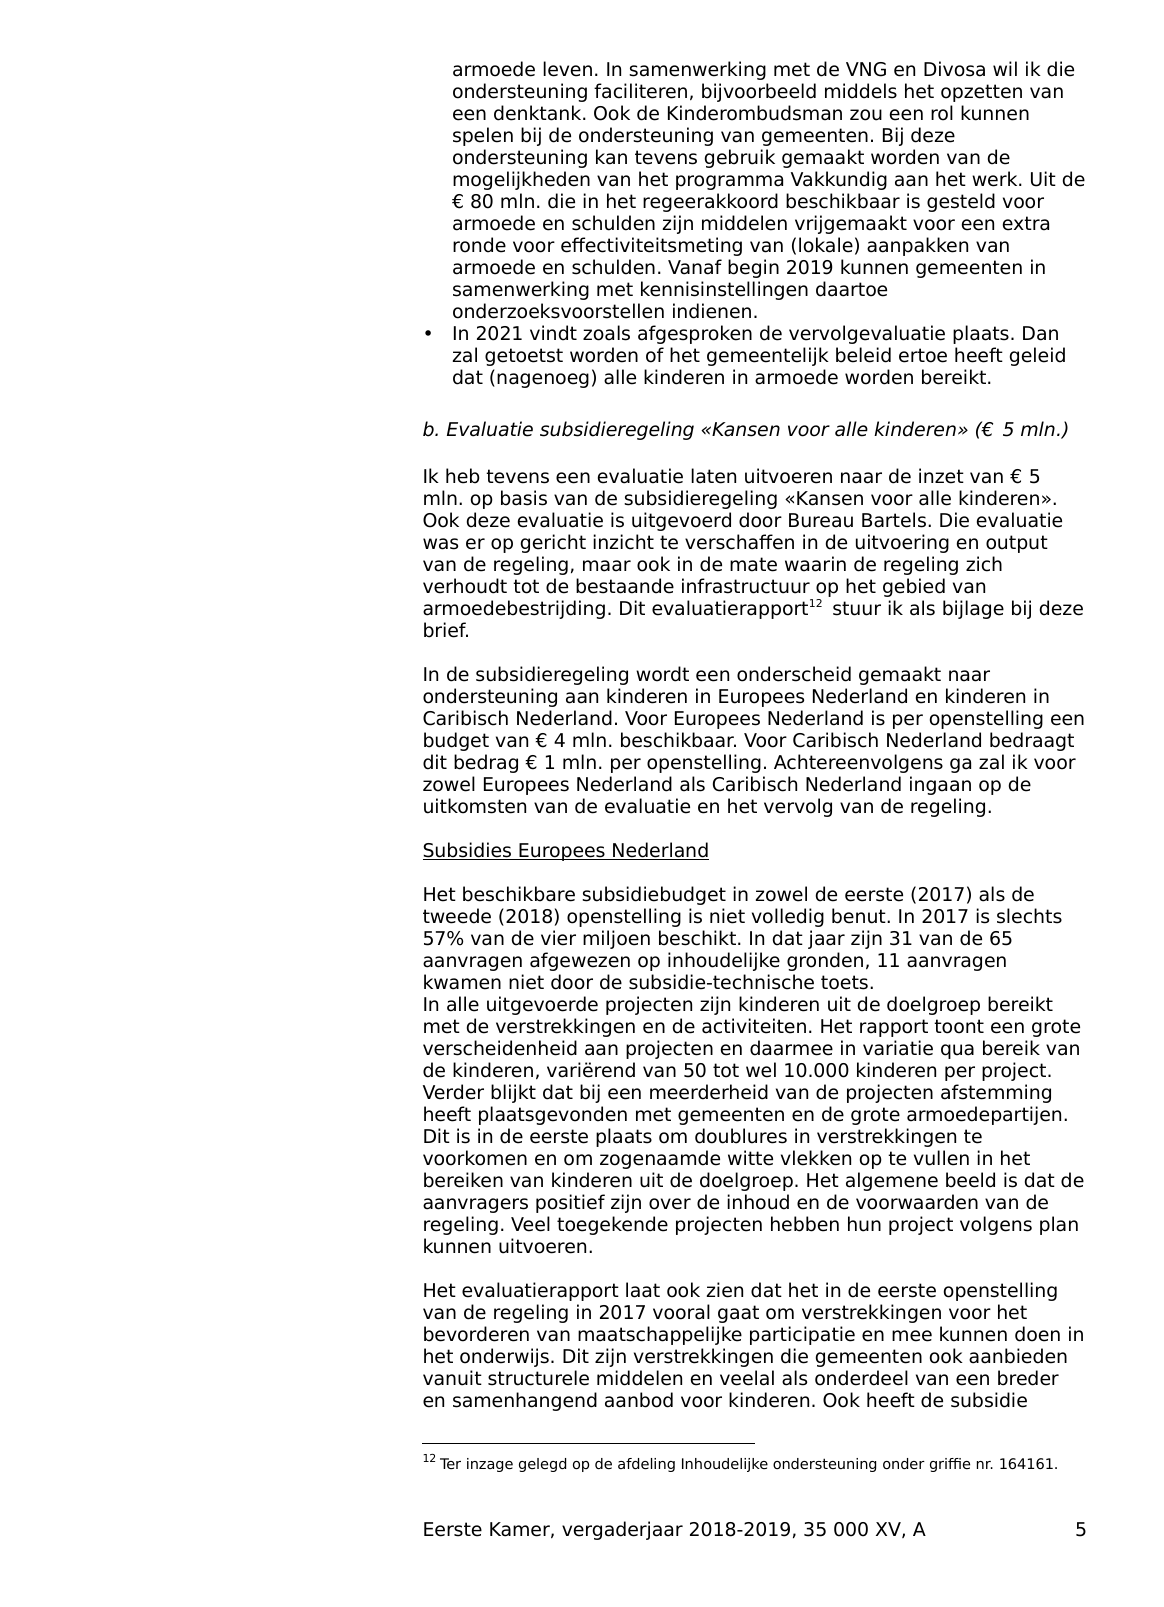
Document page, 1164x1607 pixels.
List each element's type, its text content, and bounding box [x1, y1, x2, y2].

text • In 2021 vindt zoals afgesproken de vervolgevaluatie plaats. Dan zal getoetst worden of het gemeentelijk beleid ertoe heeft geleid dat (nagenoeg) alle kinderen in armoede worden bereikt. [422, 323, 1087, 389]
text In de subsidieregeling wordt een onderscheid gemaakt naar ondersteuning aan kinderen in Europees Nederland en kinderen in Caribisch Nederland. Voor Europees Nederland is per openstelling een budget van € 4 mln. beschikbaar. Voor Caribisch Nederland bedraagt dit bedrag € 1 mln. per openstelling. Achtereenvolgens ga zal ik voor zowel Europees Nederland als Caribisch Nederland ingaan op de uitkomsten van de evaluatie en het vervolg van de regeling. [422, 664, 1087, 818]
text Ter inzage gelegd op de afdeling Inhoudelijke ondersteuning onder griffie nr. 164161. [422, 1452, 1087, 1474]
subtitle Subsidies Europees Nederland [422, 840, 1087, 862]
subtitle b. Evaluatie subsidieregeling «Kansen voor alle kinderen» (€ 5 mln.) [422, 419, 1087, 441]
text Ik heb tevens een evaluatie laten uitvoeren naar de inzet van € 5 mln. op basis van de subsidieregeling «Kansen voor alle kinderen». Ook deze evaluatie is uitgevoerd door Bureau Bartels. Die evaluatie was er op gericht inzicht te verschaffen in de uitvoering en output van de regeling, maar ook in de mate waarin de regeling zich verhoudt tot de bestaande infrastructuur op het gebied van armoedebestrijding. Dit evaluatierapport stuur ik als bijlage bij deze brief. [422, 466, 1087, 642]
text armoede leven. In samenwerking met de VNG en Divosa wil ik die ondersteuning faciliteren, bijvoorbeeld middels het opzetten van een denktank. Ook de Kinderombudsman zou een rol kunnen spelen bij de ondersteuning van gemeenten. Bij deze ondersteuning kan tevens gebruik gemaakt worden van de mogelijkheden van het programma Vakkundig aan het werk. Uit de € 80 mln. die in het regeerakkoord beschikbaar is gesteld voor armoede en schulden zijn middelen vrijgemaakt voor een extra ronde voor effectiviteitsmeting van (lokale) aanpakken van armoede en schulden. Vanaf begin 2019 kunnen gemeenten in samenwerking met kennisinstellingen daartoe onderzoeksvoorstellen indienen. [422, 59, 1087, 323]
text In alle uitgevoerde projecten zijn kinderen uit de doelgroep bereikt met de verstrekkingen en de activiteiten. Het rapport toont een grote verscheidenheid aan projecten en daarmee in variatie qua bereik van de kinderen, variërend van 50 tot wel 10.000 kinderen per project. Verder blijkt dat bij een meerderheid van de projecten afstemming heeft plaatsgevonden met gemeenten en de grote armoedepartijen. Dit is in de eerste plaats om doublures in verstrekkingen te voorkomen en om zogenaamde witte vlekken op te vullen in het bereiken van kinderen uit de doelgroep. Het algemene beeld is dat de aanvragers positief zijn over de inhoud en de voorwaarden van de regeling. Veel toegekende projecten hebben hun project volgens plan kunnen uitvoeren. [422, 994, 1087, 1258]
text Het evaluatierapport laat ook zien dat het in de eerste openstelling van de regeling in 2017 vooral gaat om verstrekkingen voor het bevorderen van maatschappelijke participatie en mee kunnen doen in het onderwijs. Dit zijn verstrekkingen die gemeenten ook aanbieden vanuit structurele middelen en veelal als onderdeel van een breder en samenhangend aanbod voor kinderen. Ook heeft de subsidie [422, 1280, 1087, 1412]
text Het beschikbare subsidiebudget in zowel de eerste (2017) als de tweede (2018) openstelling is niet volledig benut. In 2017 is slechts 57% van de vier miljoen beschikt. In dat jaar zijn 31 van de 65 aanvragen afgewezen op inhoudelijke gronden, 11 aanvragen kwamen niet door de subsidie-technische toets. [422, 884, 1087, 994]
